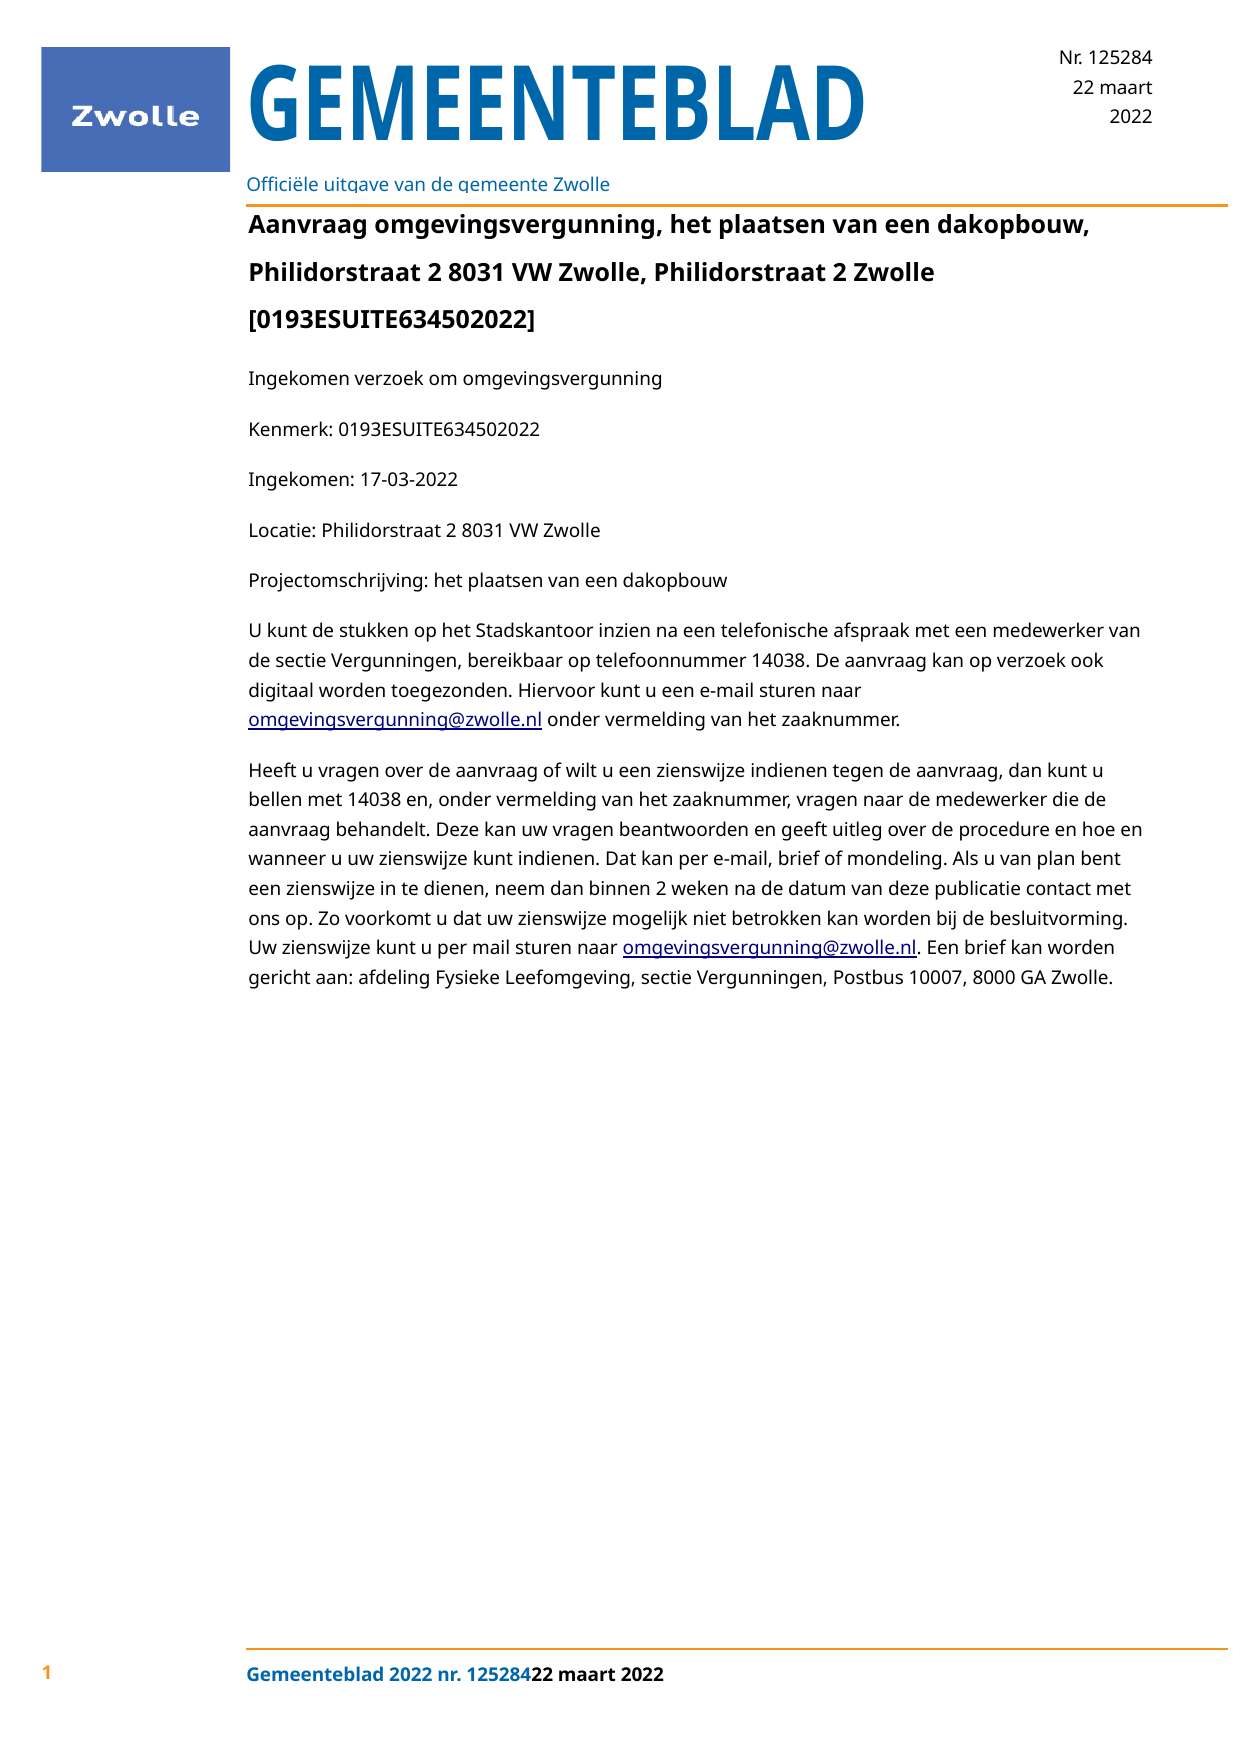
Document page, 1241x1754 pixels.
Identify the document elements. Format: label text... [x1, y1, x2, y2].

text Locatie: Philidorstraat 2 8031 VW Zwolle [248, 517, 1152, 542]
text Aanvraag omgevingsvergunning, het plaatsen van een dakopbouw, Philidorstraat 2 8031 VW Zwolle, Philidorstraat 2 Zwolle [0193ESUITE634502022] [248, 207, 1152, 336]
text Ingekomen verzoek om omgevingsvergunning [248, 366, 1152, 391]
text Kenmerk: 0193ESUITE634502022 [248, 416, 1152, 442]
text Heeft u vragen over de aanvraag of wilt u een zienswijze indienen tegen de aanvraag, dan kunt u bellen met 14038 en, onder vermelding van het zaaknummer, vragen naar de medewerker die de aanvraag behandelt. Deze kan uw vragen beantwoorden en geeft uitleg over de procedure en hoe en wanneer u uw zienswijze kunt indienen. Dat kan per e-mail, brief of mondeling. Als u van plan bent een zienswijze in te dienen, neem dan binnen 2 weken na de datum van deze publicatie contact met ons op. Zo voorkomt u dat uw zienswijze mogelijk niet betrokken kan worden bij de besluitvorming. Uw zienswijze kunt u per mail sturen naar omgevingsvergunning@zwolle.nl. Een brief kan worden gericht aan: afdeling Fysieke Leefomgeving, sectie Vergunningen, Postbus 10007, 8000 GA Zwolle. [248, 757, 1152, 989]
text Ingekomen: 17-03-2022 [248, 466, 1152, 492]
text U kunt de stukken op het Stadskantoor inzien na een telefonische afspraak met een medewerker van de sectie Vergunningen, bereikbaar op telefoonnummer 14038. De aanvraag kan op verzoek ook digitaal worden toegezonden. Hiervoor kunt u een e-mail sturen naar omgevingsvergunning@zwolle.nl onder vermelding van het zaaknummer. [248, 618, 1152, 732]
text Projectomschrijving: het plaatsen van een dakopbouw [248, 567, 1152, 593]
picture [41, 47, 231, 172]
